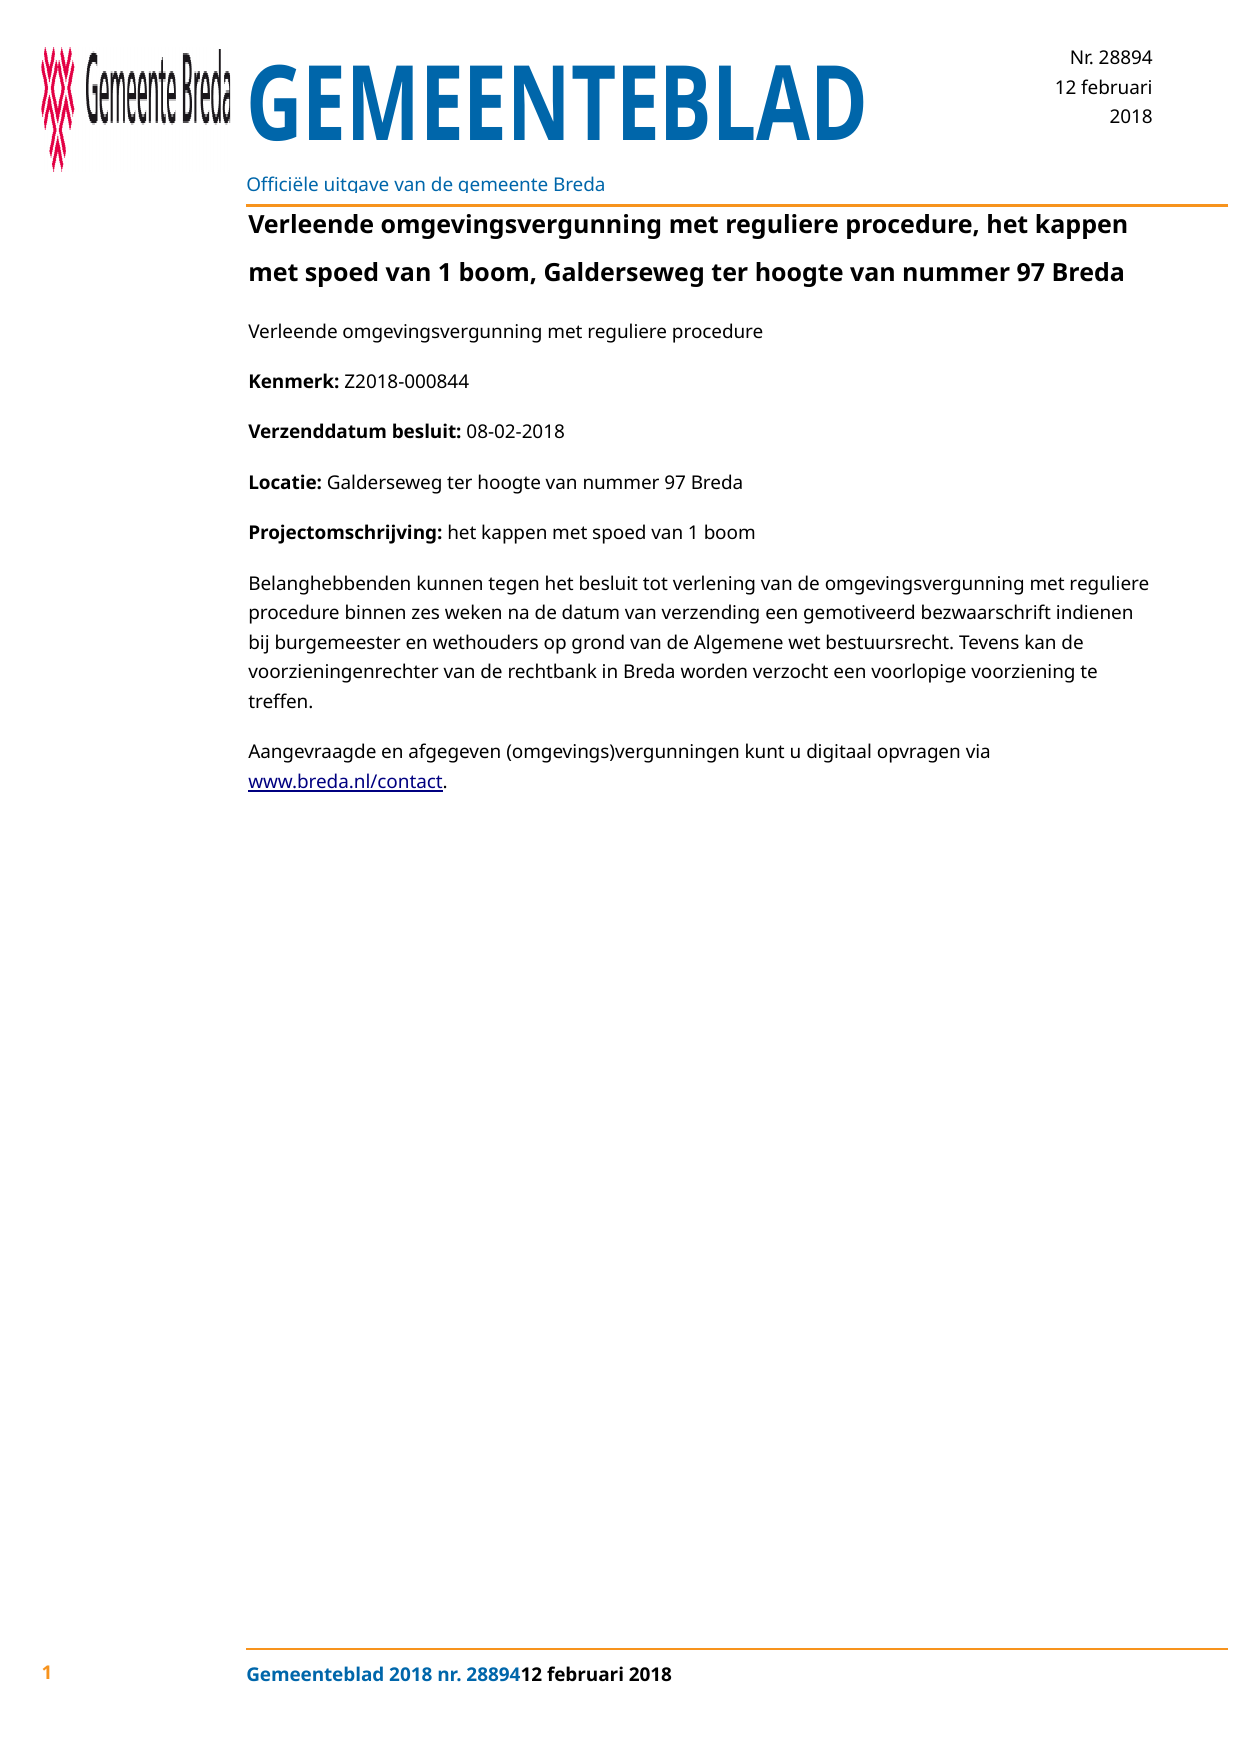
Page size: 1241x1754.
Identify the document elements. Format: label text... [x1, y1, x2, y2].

picture [41, 47, 231, 172]
text Verleende omgevingsvergunning met reguliere procedure, het kappen met spoed van 1 boom, Galderseweg ter hoogte van nummer 97 Breda [248, 207, 1152, 288]
text Belanghebbenden kunnen tegen het besluit tot verlening van de omgevingsvergunning met reguliere procedure binnen zes weken na de datum van verzending een gemotiveerd bezwaarschrift indienen bij burgemeester en wethouders op grond van de Algemene wet bestuursrecht. Tevens kan de voorzieningenrechter van de rechtbank in Breda worden verzocht een voorlopige voorziening te treffen. [248, 570, 1152, 714]
text Projectomschrijving: het kappen met spoed van 1 boom [248, 519, 1152, 545]
text Kenmerk: Z2018-000844 [248, 368, 1152, 394]
text Verzenddatum besluit: 08-02-2018 [248, 419, 1152, 444]
text Verleende omgevingsvergunning met reguliere procedure [248, 318, 1152, 344]
text Aangevraagde en afgegeven (omgevings)vergunningen kunt u digitaal opvragen via www.breda.nl/contact. [248, 739, 1152, 794]
text Locatie: Galderseweg ter hoogte van nummer 97 Breda [248, 469, 1152, 495]
